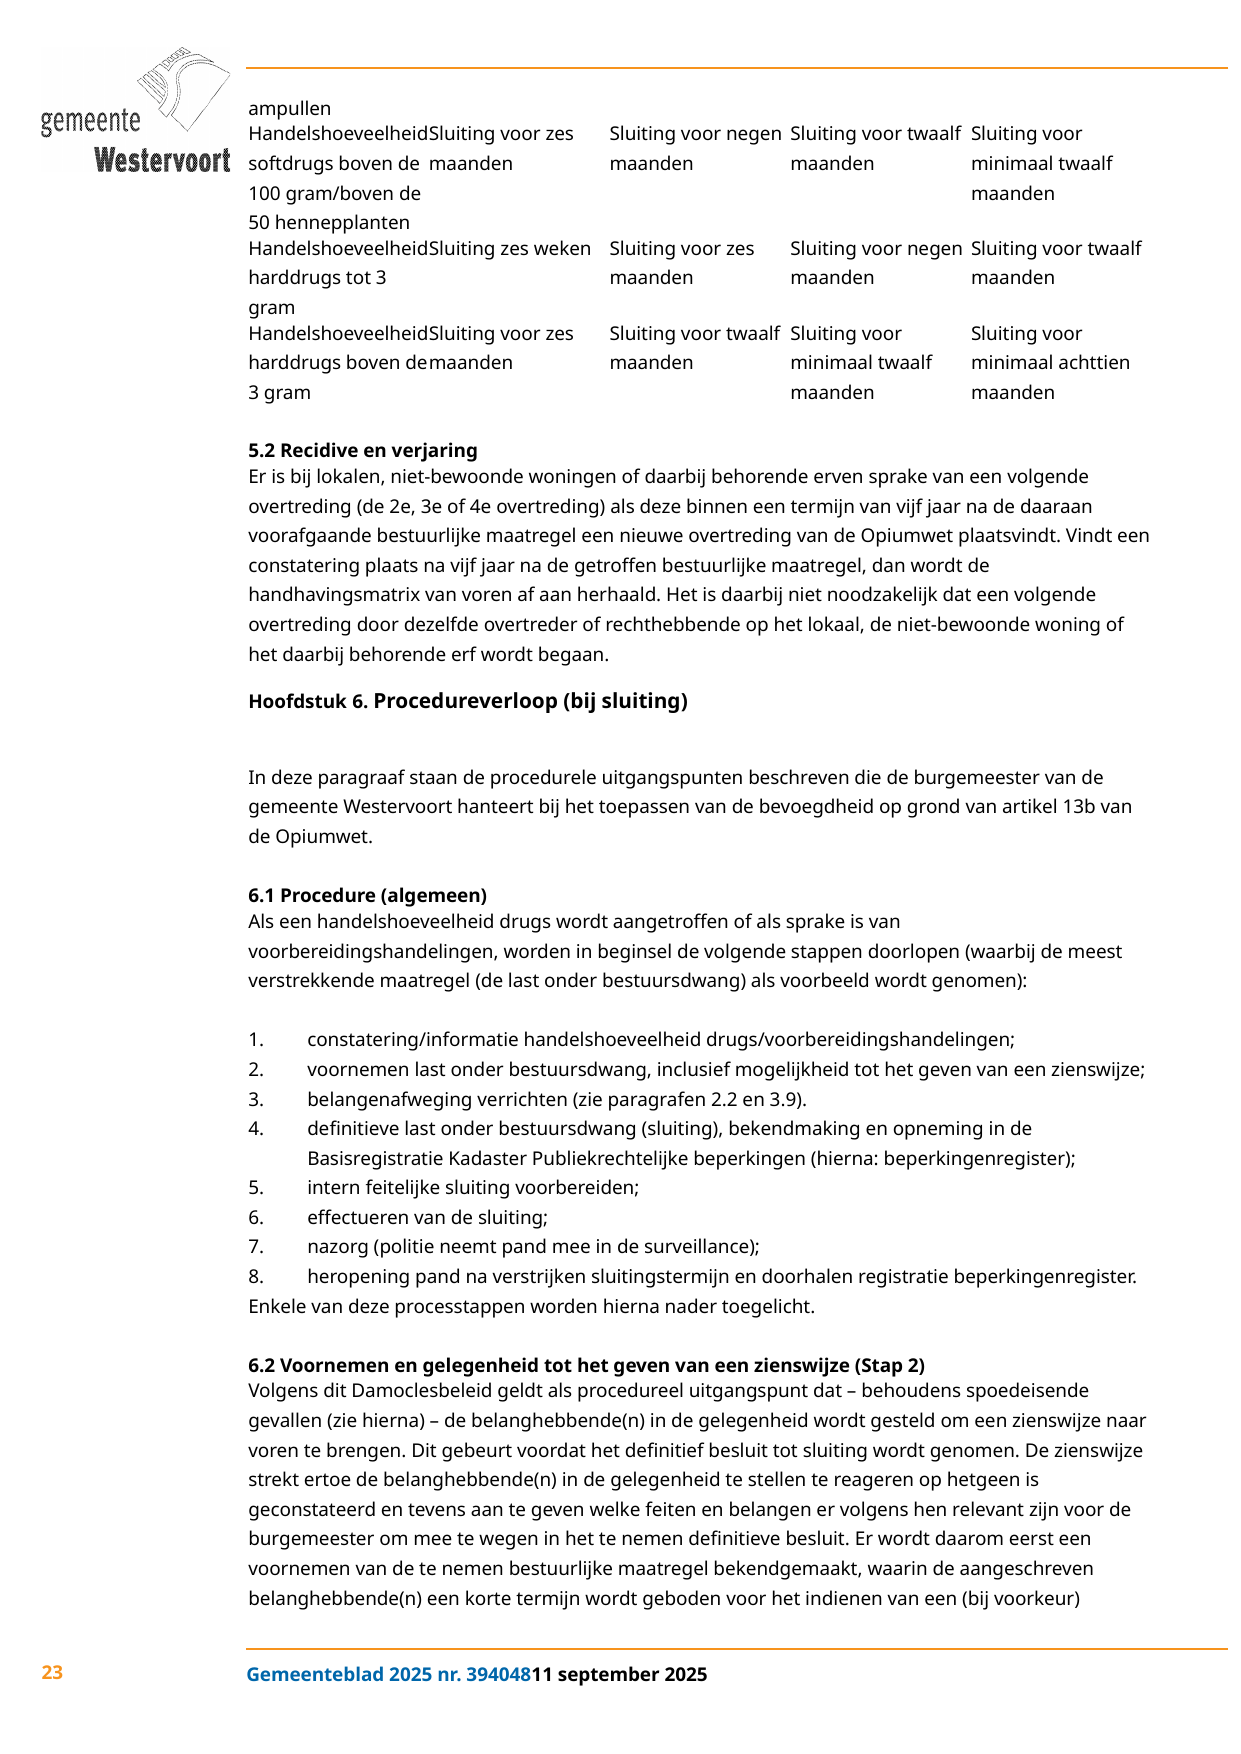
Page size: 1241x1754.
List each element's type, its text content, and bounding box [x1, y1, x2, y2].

table_cell Sluiting voor twaalf maanden [790, 121, 971, 235]
table_cell ampullen [248, 95, 429, 121]
text 6.1 Procedure (algemeen) [248, 882, 1152, 908]
table_cell Sluiting zes weken [429, 235, 609, 320]
list voornemen last onder bestuursdwang, inclusief mogelijkheid tot het geven van een zienswijze; [248, 1056, 1152, 1082]
text In deze paragraaf staan de procedurele uitgangspunten beschreven die de burgemeester van de gemeente Westervoort hanteert bij het toepassen van de bevoegdheid op grond van artikel 13b van de Opiumwet. [248, 764, 1152, 849]
table_cell Sluiting voor minimaal achttien maanden [971, 320, 1152, 405]
list intern feitelijke sluiting voorbereiden; [248, 1174, 1152, 1200]
table_cell Sluiting voor minimaal twaalf maanden [971, 121, 1152, 235]
list belangenafweging verrichten (zie paragrafen 2.2 en 3.9). [248, 1086, 1152, 1111]
table_cell Sluiting voor zes maanden [429, 320, 609, 405]
table_cell Sluiting voor zes maanden [429, 121, 609, 235]
table_cell [790, 95, 971, 121]
picture [41, 47, 231, 172]
list constatering/informatie handelshoeveelheid drugs/voorbereidingshandelingen; [248, 1027, 1152, 1052]
text Als een handelshoeveelheid drugs wordt aangetroffen of als sprake is van voorbereidingshandelingen, worden in beginsel de volgende stappen doorlopen (waarbij de meest verstrekkende maatregel (de last onder bestuursdwang) als voorbeeld wordt genomen): [248, 908, 1152, 993]
text Volgens dit Damoclesbeleid geldt als procedureel uitgangspunt dat – behoudens spoedeisende gevallen (zie hierna) – de belanghebbende(n) in de gelegenheid wordt gesteld om een zienswijze naar voren te brengen. Dit gebeurt voordat het definitief besluit tot sluiting wordt genomen. De zienswijze strekt ertoe de belanghebbende(n) in de gelegenheid te stellen te reageren op hetgeen is geconstateerd en tevens aan te geven welke feiten en belangen er volgens hen relevant zijn voor de burgemeester om mee te wegen in het te nemen definitieve besluit. Er wordt daarom eerst een voornemen van de te nemen bestuurlijke maatregel bekendgemaakt, waarin de aangeschreven belanghebbende(n) een korte termijn wordt geboden voor het indienen van een (bij voorkeur) [248, 1378, 1152, 1611]
table_cell Handelshoeveelheid harddrugs tot 3 gram [248, 235, 429, 320]
table_cell Sluiting voor twaalf maanden [971, 235, 1152, 320]
table_cell Sluiting voor minimaal twaalf maanden [790, 320, 971, 405]
table_cell Sluiting voor negen maanden [790, 235, 971, 320]
text Enkele van deze processtappen worden hierna nader toegelicht. [248, 1293, 1152, 1318]
table_cell Sluiting voor zes maanden [609, 235, 790, 320]
list nazorg (politie neemt pand mee in de surveillance); [248, 1234, 1152, 1259]
list heropening pand na verstrijken sluitingstermijn en doorhalen registratie beperkingenregister. [248, 1263, 1152, 1289]
table_cell Sluiting voor twaalf maanden [609, 320, 790, 405]
text Er is bij lokalen, niet-bewoonde woningen of daarbij behorende erven sprake van een volgende overtreding (de 2e, 3e of 4e overtreding) als deze binnen een termijn van vijf jaar na de daaraan voorafgaande bestuurlijke maatregel een nieuwe overtreding van de Opiumwet plaatsvindt. Vindt een constatering plaats na vijf jaar na de getroffen bestuurlijke maatregel, dan wordt de handhavingsmatrix van voren af aan herhaald. Het is daarbij niet noodzakelijk dat een volgende overtreding door dezelfde overtreder of rechthebbende op het lokaal, de niet-bewoonde woning of het daarbij behorende erf wordt begaan. [248, 463, 1152, 667]
text 5.2 Recidive en verjaring [248, 438, 1152, 463]
table_cell Handelshoeveelheid harddrugs boven de 3 gram [248, 320, 429, 405]
table_cell [429, 95, 609, 121]
list definitieve last onder bestuursdwang (sluiting), bekendmaking en opneming in de Basisregistratie Kadaster Publiekrechtelijke beperkingen (hierna: beperkingenregister); [248, 1115, 1152, 1171]
list effectueren van de sluiting; [248, 1204, 1152, 1230]
table_cell [609, 95, 790, 121]
text 6.2 Voornemen en gelegenheid tot het geven van een zienswijze (Stap 2) [248, 1352, 1152, 1378]
text Hoofdstuk 6. Procedureverloop (bij sluiting) [248, 686, 1152, 715]
table_cell Handelshoeveelheid softdrugs boven de 100 gram/boven de 50 hennepplanten [248, 121, 429, 235]
table_cell Sluiting voor negen maanden [609, 121, 790, 235]
table_cell [971, 95, 1152, 121]
